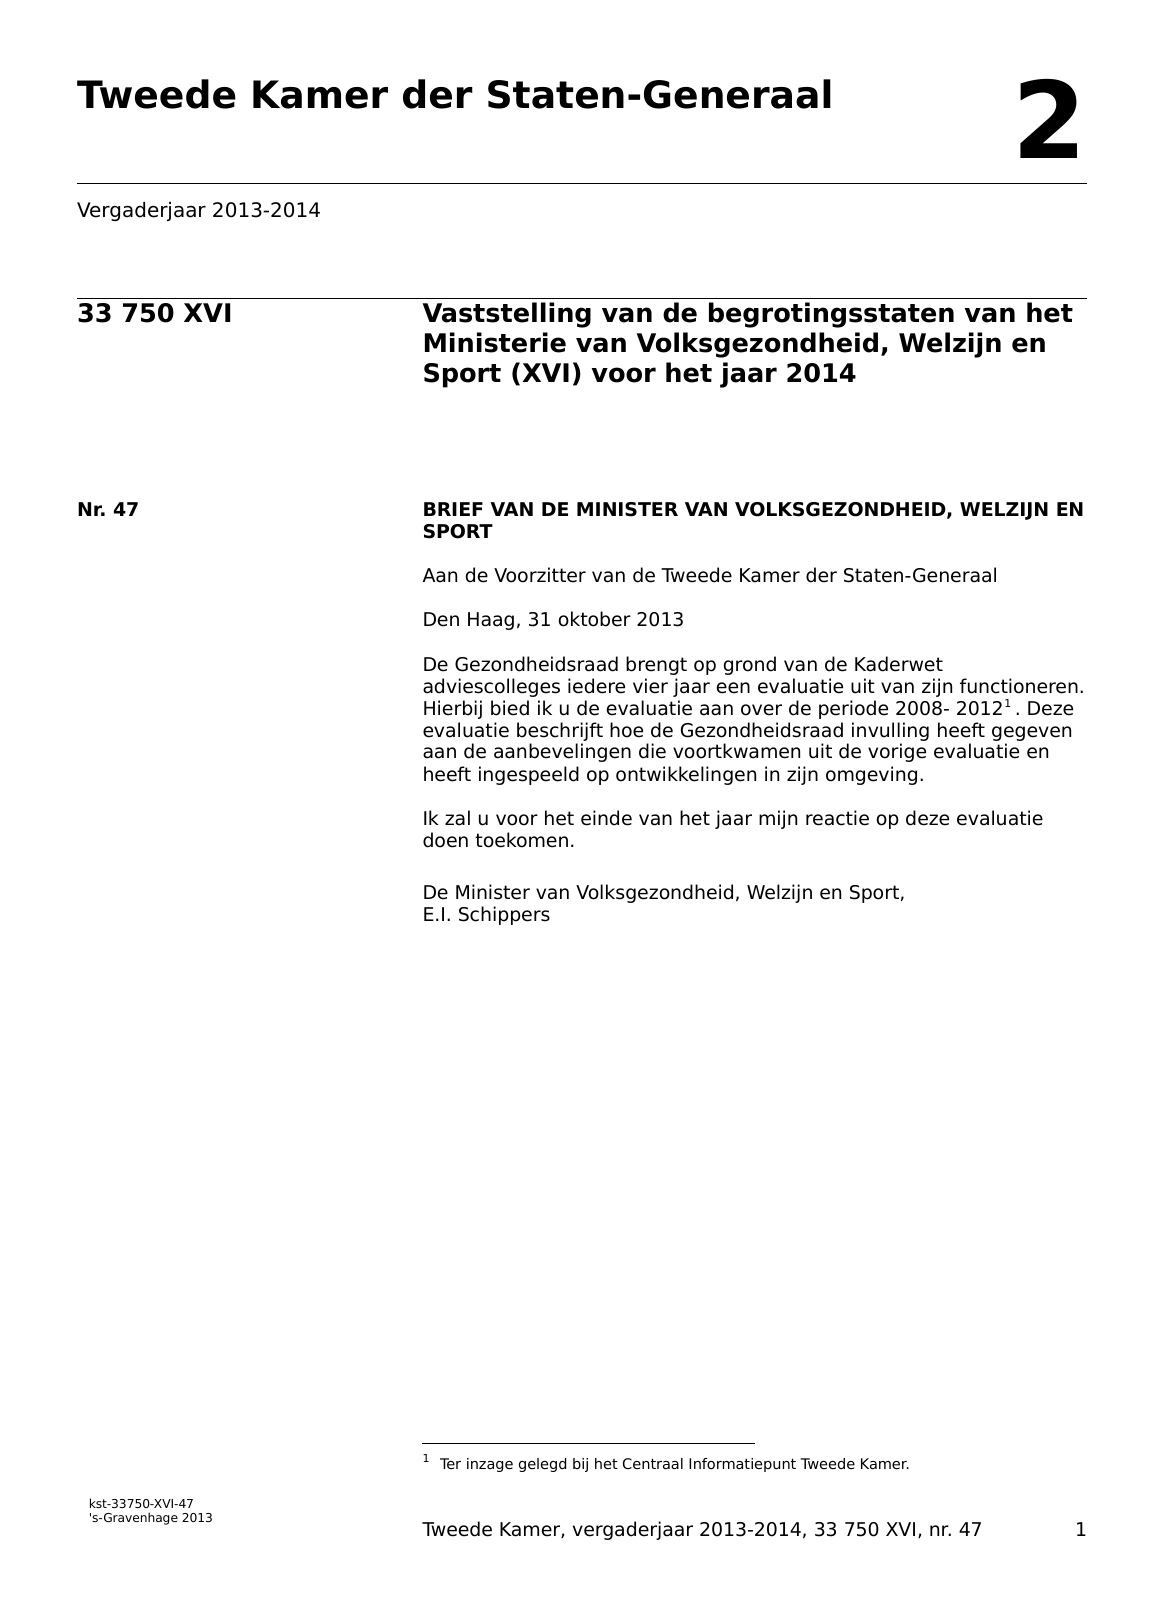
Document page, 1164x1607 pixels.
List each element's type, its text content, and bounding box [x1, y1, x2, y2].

table_header Tweede Kamer der Staten-Generaal [77, 59, 886, 183]
text Ik zal u voor het einde van het jaar mijn reactie op deze evaluatie doen toekomen. [422, 808, 1087, 852]
text Den Haag, 31 oktober 2013 [422, 609, 1087, 631]
text kst-33750-XVI-47 [88, 1497, 323, 1511]
subtitle Nr. 47 BRIEF VAN DE MINISTER VAN VOLKSGEZONDHEID, WELZIJN EN SPORT [77, 499, 1087, 543]
subtitle 33 750 XVI Vaststelling van de begrotingsstaten van het Ministerie van Volksgezondheid, Welzijn en Sport (XVI) voor het jaar 2014 [77, 299, 1087, 388]
text De Gezondheidsraad brengt op grond van de Kaderwet adviescolleges iedere vier jaar een evaluatie uit van zijn functioneren. Hierbij bied ik u de evaluatie aan over de periode 2008- 2012. Deze evaluatie beschrijft hoe de Gezondheidsraad invulling heeft gegeven aan de aanbevelingen die voortkwamen uit de vorige evaluatie en heeft ingespeeld op ontwikkelingen in zijn omgeving. [422, 653, 1087, 785]
text 's-Gravenhage 2013 [88, 1511, 323, 1525]
table_header 2 [886, 59, 1087, 183]
text De Minister van Volksgezondheid, Welzijn en Sport, E.I. Schippers [422, 882, 1087, 926]
text Ter inzage gelegd bij het Centraal Informatiepunt Tweede Kamer. [422, 1452, 1087, 1474]
table_cell Vergaderjaar 2013-2014 [77, 184, 1087, 298]
text Aan de Voorzitter van de Tweede Kamer der Staten-Generaal [422, 565, 1087, 587]
